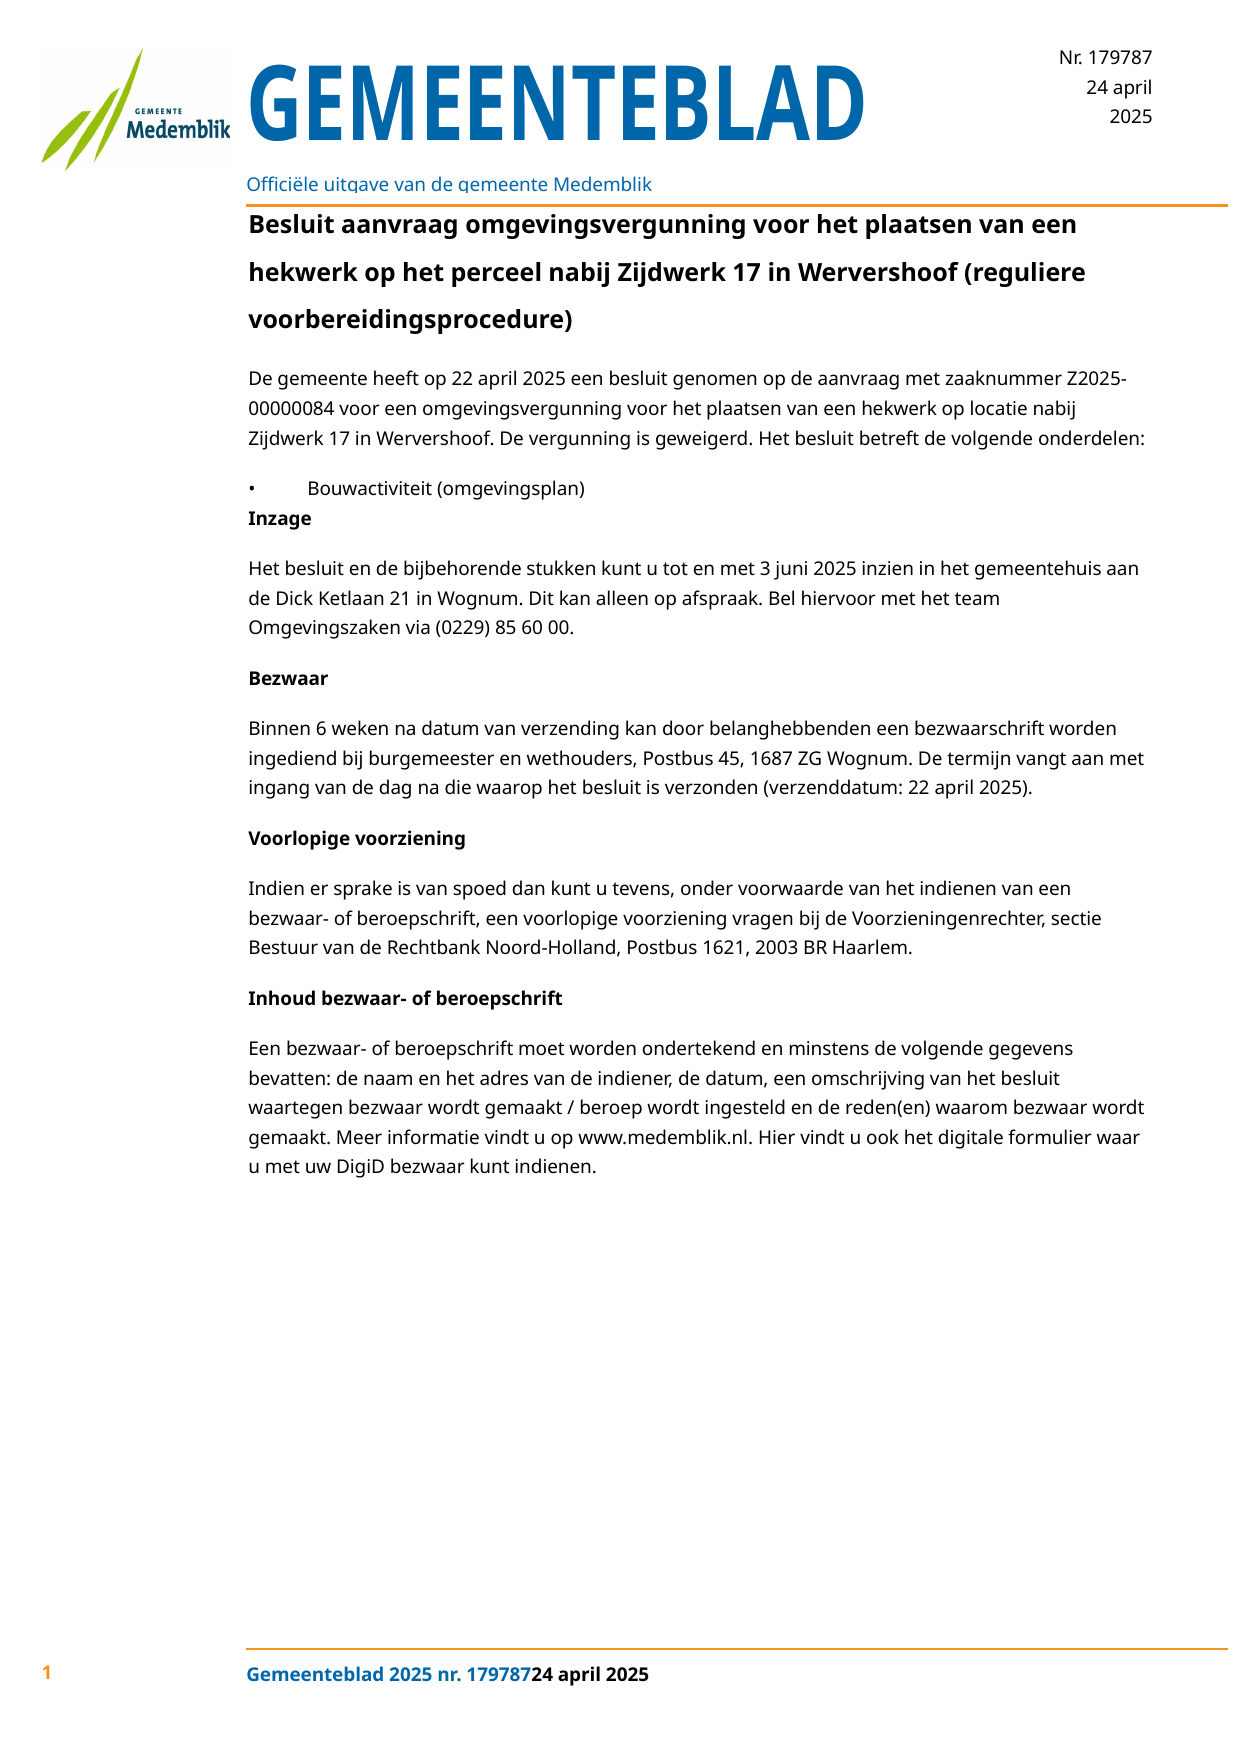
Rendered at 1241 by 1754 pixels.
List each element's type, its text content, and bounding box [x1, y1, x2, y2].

text Inzage [248, 505, 1152, 530]
picture [41, 47, 231, 172]
text Bezwaar [248, 665, 1152, 690]
text Een bezwaar- of beroepschrift moet worden ondertekend en minstens de volgende gegevens bevatten: de naam en het adres van de indiener, de datum, een omschrijving van het besluit waartegen bezwaar wordt gemaakt / beroep wordt ingesteld en de reden(en) waarom bezwaar wordt gemaakt. Meer informatie vindt u op www.medemblik.nl. Hier vindt u ook het digitale formulier waar u met uw DigiD bezwaar kunt indienen. [248, 1035, 1152, 1179]
text Voorlopige voorziening [248, 825, 1152, 850]
text Het besluit en de bijbehorende stukken kunt u tot en met 3 juni 2025 inzien in het gemeentehuis aan de Dick Ketlaan 21 in Wognum. Dit kan alleen op afspraak. Bel hiervoor met het team Omgevingszaken via (0229) 85 60 00. [248, 555, 1152, 640]
text Besluit aanvraag omgevingsvergunning voor het plaatsen van een hekwerk op het perceel nabij Zijdwerk 17 in Wervershoof (reguliere voorbereidingsprocedure) [248, 207, 1152, 336]
text Inhoud bezwaar- of beroepschrift [248, 985, 1152, 1010]
text De gemeente heeft op 22 april 2025 een besluit genomen op de aanvraag met zaaknummer Z2025-00000084 voor een omgevingsvergunning voor het plaatsen van een hekwerk op locatie nabij Zijdwerk 17 in Wervershoof. De vergunning is geweigerd. Het besluit betreft de volgende onderdelen: [248, 366, 1152, 450]
text Indien er sprake is van spoed dan kunt u tevens, onder voorwaarde van het indienen van een bezwaar- of beroepschrift, een voorlopige voorziening vragen bij de Voorzieningenrechter, sectie Bestuur van de Rechtbank Noord-Holland, Postbus 1621, 2003 BR Haarlem. [248, 875, 1152, 960]
list Bouwactiviteit (omgevingsplan) [248, 475, 1152, 501]
text Binnen 6 weken na datum van verzending kan door belanghebbenden een bezwaarschrift worden ingediend bij burgemeester en wethouders, Postbus 45, 1687 ZG Wognum. De termijn vangt aan met ingang van de dag na die waarop het besluit is verzonden (verzenddatum: 22 april 2025). [248, 715, 1152, 800]
